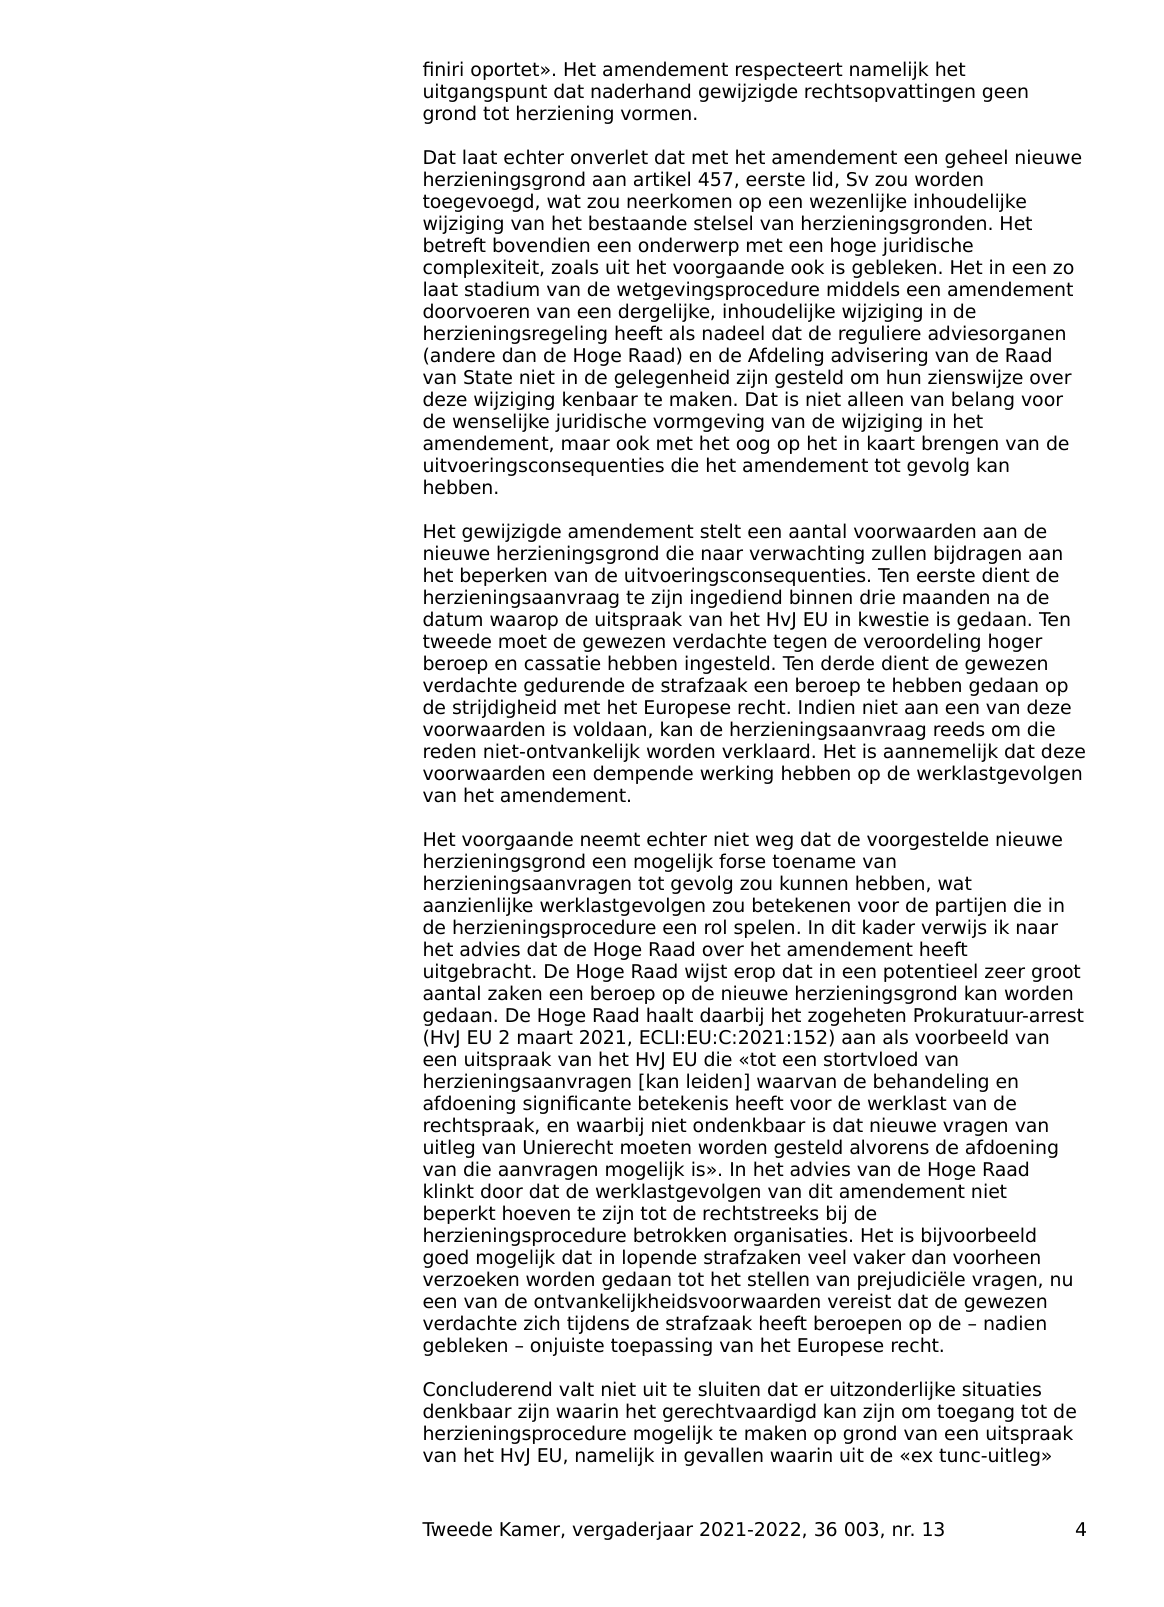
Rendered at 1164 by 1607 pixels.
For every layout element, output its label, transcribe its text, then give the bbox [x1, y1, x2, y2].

text finiri oportet». Het amendement respecteert namelijk het uitgangspunt dat naderhand gewijzigde rechtsopvattingen geen grond tot herziening vormen. [422, 59, 1087, 125]
text Concluderend valt niet uit te sluiten dat er uitzonderlijke situaties denkbaar zijn waarin het gerechtvaardigd kan zijn om toegang tot de herzieningsprocedure mogelijk te maken op grond van een uitspraak van het HvJ EU, namelijk in gevallen waarin uit de «ex tunc-uitleg» [422, 1379, 1087, 1467]
text Het gewijzigde amendement stelt een aantal voorwaarden aan de nieuwe herzieningsgrond die naar verwachting zullen bijdragen aan het beperken van de uitvoeringsconsequenties. Ten eerste dient de herzieningsaanvraag te zijn ingediend binnen drie maanden na de datum waarop de uitspraak van het HvJ EU in kwestie is gedaan. Ten tweede moet de gewezen verdachte tegen de veroordeling hoger beroep en cassatie hebben ingesteld. Ten derde dient de gewezen verdachte gedurende de strafzaak een beroep te hebben gedaan op de strijdigheid met het Europese recht. Indien niet aan een van deze voorwaarden is voldaan, kan de herzieningsaanvraag reeds om die reden niet-ontvankelijk worden verklaard. Het is aannemelijk dat deze voorwaarden een dempende werking hebben op de werklastgevolgen van het amendement. [422, 521, 1087, 807]
text Dat laat echter onverlet dat met het amendement een geheel nieuwe herzieningsgrond aan artikel 457, eerste lid, Sv zou worden toegevoegd, wat zou neerkomen op een wezenlijke inhoudelijke wijziging van het bestaande stelsel van herzieningsgronden. Het betreft bovendien een onderwerp met een hoge juridische complexiteit, zoals uit het voorgaande ook is gebleken. Het in een zo laat stadium van de wetgevingsprocedure middels een amendement doorvoeren van een dergelijke, inhoudelijke wijziging in de herzieningsregeling heeft als nadeel dat de reguliere adviesorganen (andere dan de Hoge Raad) en de Afdeling advisering van de Raad van State niet in de gelegenheid zijn gesteld om hun zienswijze over deze wijziging kenbaar te maken. Dat is niet alleen van belang voor de wenselijke juridische vormgeving van de wijziging in het amendement, maar ook met het oog op het in kaart brengen van de uitvoeringsconsequenties die het amendement tot gevolg kan hebben. [422, 147, 1087, 499]
text Het voorgaande neemt echter niet weg dat de voorgestelde nieuwe herzieningsgrond een mogelijk forse toename van herzieningsaanvragen tot gevolg zou kunnen hebben, wat aanzienlijke werklastgevolgen zou betekenen voor de partijen die in de herzieningsprocedure een rol spelen. In dit kader verwijs ik naar het advies dat de Hoge Raad over het amendement heeft uitgebracht. De Hoge Raad wijst erop dat in een potentieel zeer groot aantal zaken een beroep op de nieuwe herzieningsgrond kan worden gedaan. De Hoge Raad haalt daarbij het zogeheten Prokuratuur-arrest (HvJ EU 2 maart 2021, ECLI:EU:C:2021:152) aan als voorbeeld van een uitspraak van het HvJ EU die «tot een stortvloed van herzieningsaanvragen [kan leiden] waarvan de behandeling en afdoening significante betekenis heeft voor de werklast van de rechtspraak, en waarbij niet ondenkbaar is dat nieuwe vragen van uitleg van Unierecht moeten worden gesteld alvorens de afdoening van die aanvragen mogelijk is». In het advies van de Hoge Raad klinkt door dat de werklastgevolgen van dit amendement niet beperkt hoeven te zijn tot de rechtstreeks bij de herzieningsprocedure betrokken organisaties. Het is bijvoorbeeld goed mogelijk dat in lopende strafzaken veel vaker dan voorheen verzoeken worden gedaan tot het stellen van prejudiciële vragen, nu een van de ontvankelijkheidsvoorwaarden vereist dat de gewezen verdachte zich tijdens de strafzaak heeft beroepen op de – nadien gebleken – onjuiste toepassing van het Europese recht. [422, 829, 1087, 1356]
